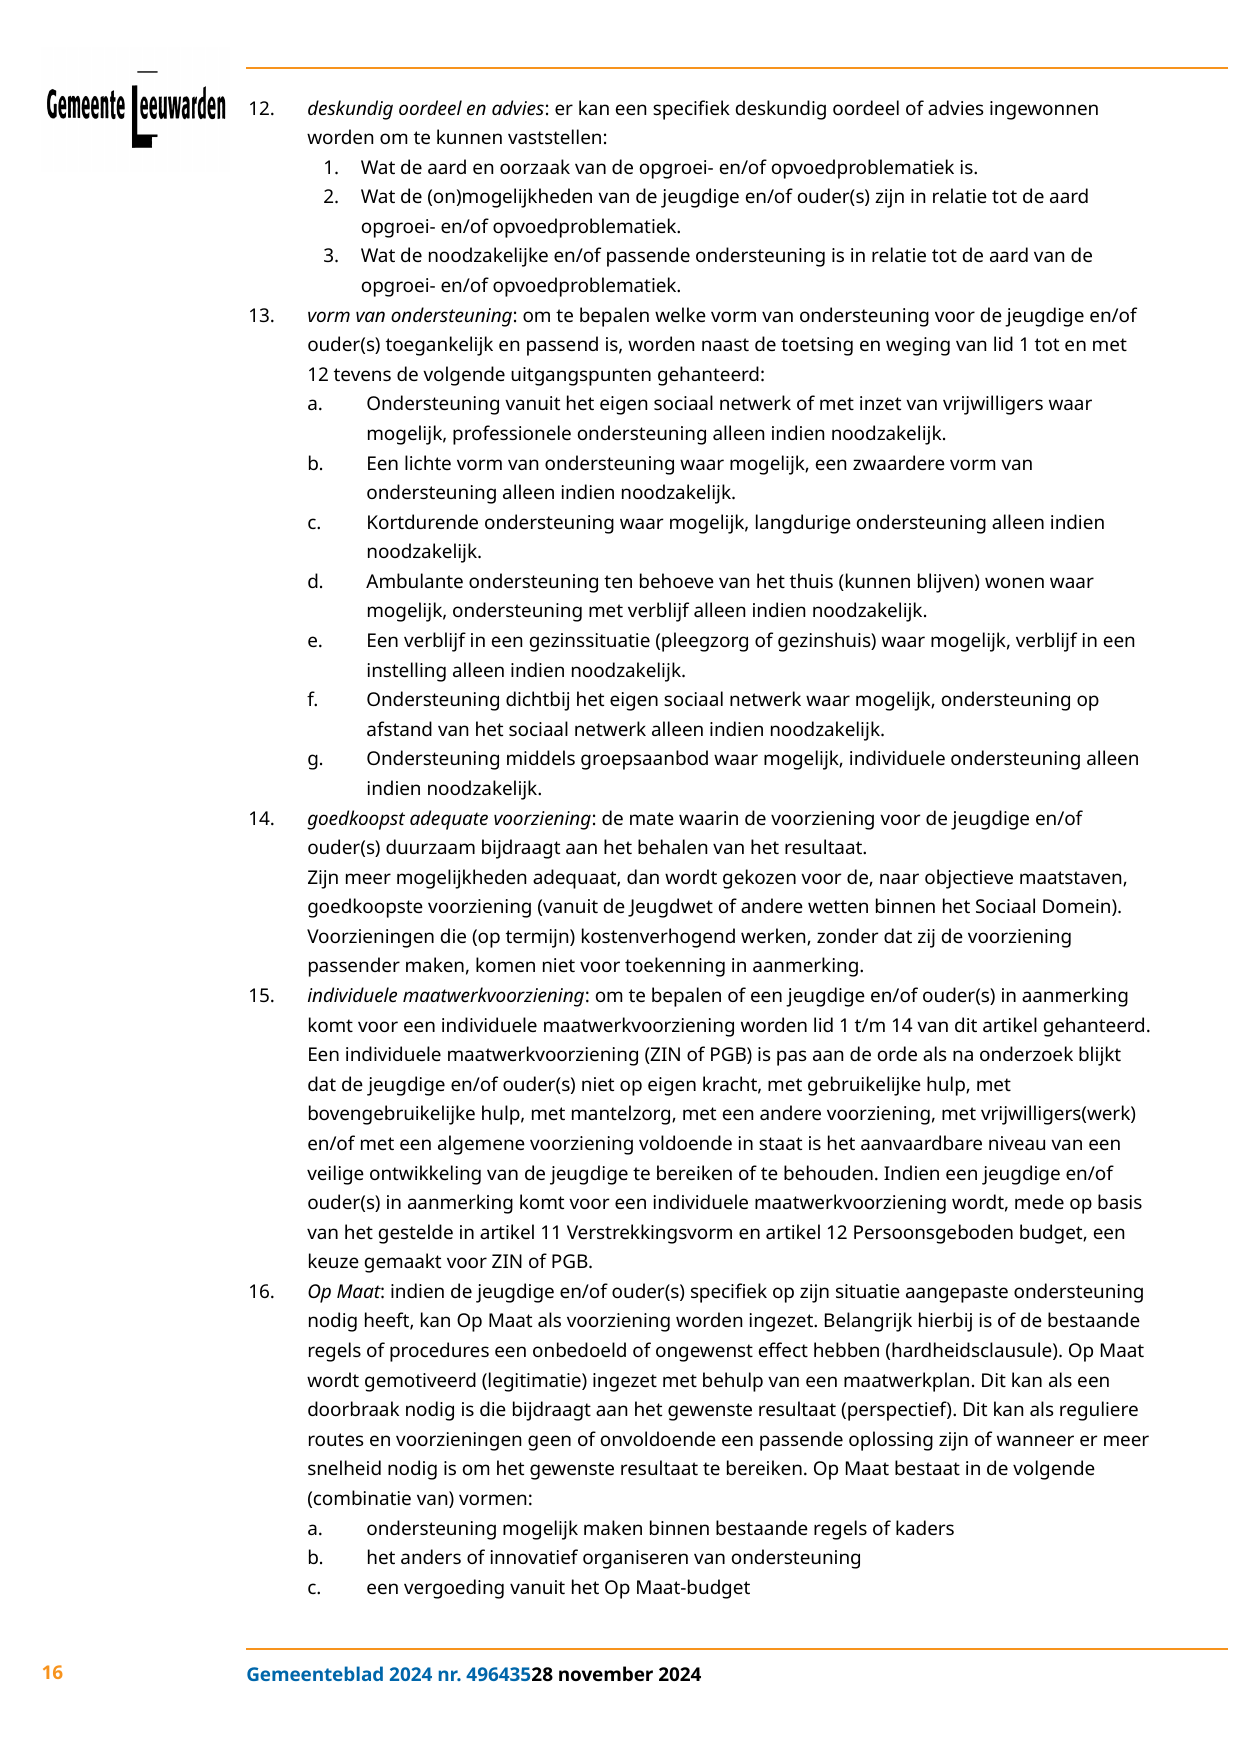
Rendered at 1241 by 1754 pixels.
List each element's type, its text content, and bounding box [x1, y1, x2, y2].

list het anders of innovatief organiseren van ondersteuning [307, 1544, 1152, 1570]
list Wat de noodzakelijke en/of passende ondersteuning is in relatie tot de aard van de opgroei- en/of opvoedproblematiek. [323, 243, 1152, 298]
list Een individuele maatwerkvoorziening (ZIN of PGB) is pas aan de orde als na onderzoek blijkt dat de jeugdige en/of ouder(s) niet op eigen kracht, met gebruikelijke hulp, met bovengebruikelijke hulp, met mantelzorg, met een andere voorziening, met vrijwilligers(werk) en/of met een algemene voorziening voldoende in staat is het aanvaardbare niveau van een veilige ontwikkeling van de jeugdige te bereiken of te behouden. Indien een jeugdige en/of ouder(s) in aanmerking komt voor een individuele maatwerkvoorziening wordt, mede op basis van het gestelde in artikel 11 Verstrekkingsvorm en artikel 12 Persoonsgeboden budget, een keuze gemaakt voor ZIN of PGB. [248, 1041, 1152, 1274]
list Een verblijf in een gezinssituatie (pleegzorg of gezinshuis) waar mogelijk, verblijf in een instelling alleen indien noodzakelijk. [307, 627, 1152, 683]
list Op Maat: indien de jeugdige en/of ouder(s) specifiek op zijn situatie aangepaste ondersteuning nodig heeft, kan Op Maat als voorziening worden ingezet. Belangrijk hierbij is of de bestaande regels of procedures een onbedoeld of ongewenst effect hebben (hardheidsclausule). Op Maat wordt gemotiveerd (legitimatie) ingezet met behulp van een maatwerkplan. Dit kan als een doorbraak nodig is die bijdraagt aan het gewenste resultaat (perspectief). Dit kan als reguliere routes en voorzieningen geen of onvoldoende een passende oplossing zijn of wanneer er meer snelheid nodig is om het gewenste resultaat te bereiken. Op Maat bestaat in de volgende (combinatie van) vormen: [248, 1278, 1152, 1511]
list Ambulante ondersteuning ten behoeve van het thuis (kunnen blijven) wonen waar mogelijk, ondersteuning met verblijf alleen indien noodzakelijk. [307, 568, 1152, 623]
list Zijn meer mogelijkheden adequaat, dan wordt gekozen voor de, naar objectieve maatstaven, goedkoopste voorziening (vanuit de Jeugdwet of andere wetten binnen het Sociaal Domein). Voorzieningen die (op termijn) kostenverhogend werken, zonder dat zij de voorziening passender maken, komen niet voor toekenning in aanmerking. [248, 864, 1152, 978]
list Ondersteuning middels groepsaanbod waar mogelijk, individuele ondersteuning alleen indien noodzakelijk. [307, 746, 1152, 801]
list Kortdurende ondersteuning waar mogelijk, langdurige ondersteuning alleen indien noodzakelijk. [307, 509, 1152, 564]
picture [41, 47, 231, 172]
list Wat de (on)mogelijkheden van de jeugdige en/of ouder(s) zijn in relatie tot de aard opgroei- en/of opvoedproblematiek. [323, 183, 1152, 239]
list ondersteuning mogelijk maken binnen bestaande regels of kaders [307, 1515, 1152, 1541]
list Ondersteuning dichtbij het eigen sociaal netwerk waar mogelijk, ondersteuning op afstand van het sociaal netwerk alleen indien noodzakelijk. [307, 686, 1152, 742]
list Een lichte vorm van ondersteuning waar mogelijk, een zwaardere vorm van ondersteuning alleen indien noodzakelijk. [307, 450, 1152, 505]
list goedkoopst adequate voorziening: de mate waarin de voorziening voor de jeugdige en/of ouder(s) duurzaam bijdraagt aan het behalen van het resultaat. [248, 805, 1152, 860]
list deskundig oordeel en advies: er kan een specifiek deskundig oordeel of advies ingewonnen worden om te kunnen vaststellen: [248, 95, 1152, 150]
list een vergoeding vanuit het Op Maat-budget [307, 1574, 1152, 1600]
list Ondersteuning vanuit het eigen sociaal netwerk of met inzet van vrijwilligers waar mogelijk, professionele ondersteuning alleen indien noodzakelijk. [307, 391, 1152, 446]
list Wat de aard en oorzaak van de opgroei- en/of opvoedproblematiek is. [323, 154, 1152, 180]
list individuele maatwerkvoorziening: om te bepalen of een jeugdige en/of ouder(s) in aanmerking komt voor een individuele maatwerkvoorziening worden lid 1 t/m 14 van dit artikel gehanteerd. [248, 982, 1152, 1038]
list vorm van ondersteuning: om te bepalen welke vorm van ondersteuning voor de jeugdige en/of ouder(s) toegankelijk en passend is, worden naast de toetsing en weging van lid 1 tot en met 12 tevens de volgende uitgangspunten gehanteerd: [248, 302, 1152, 387]
